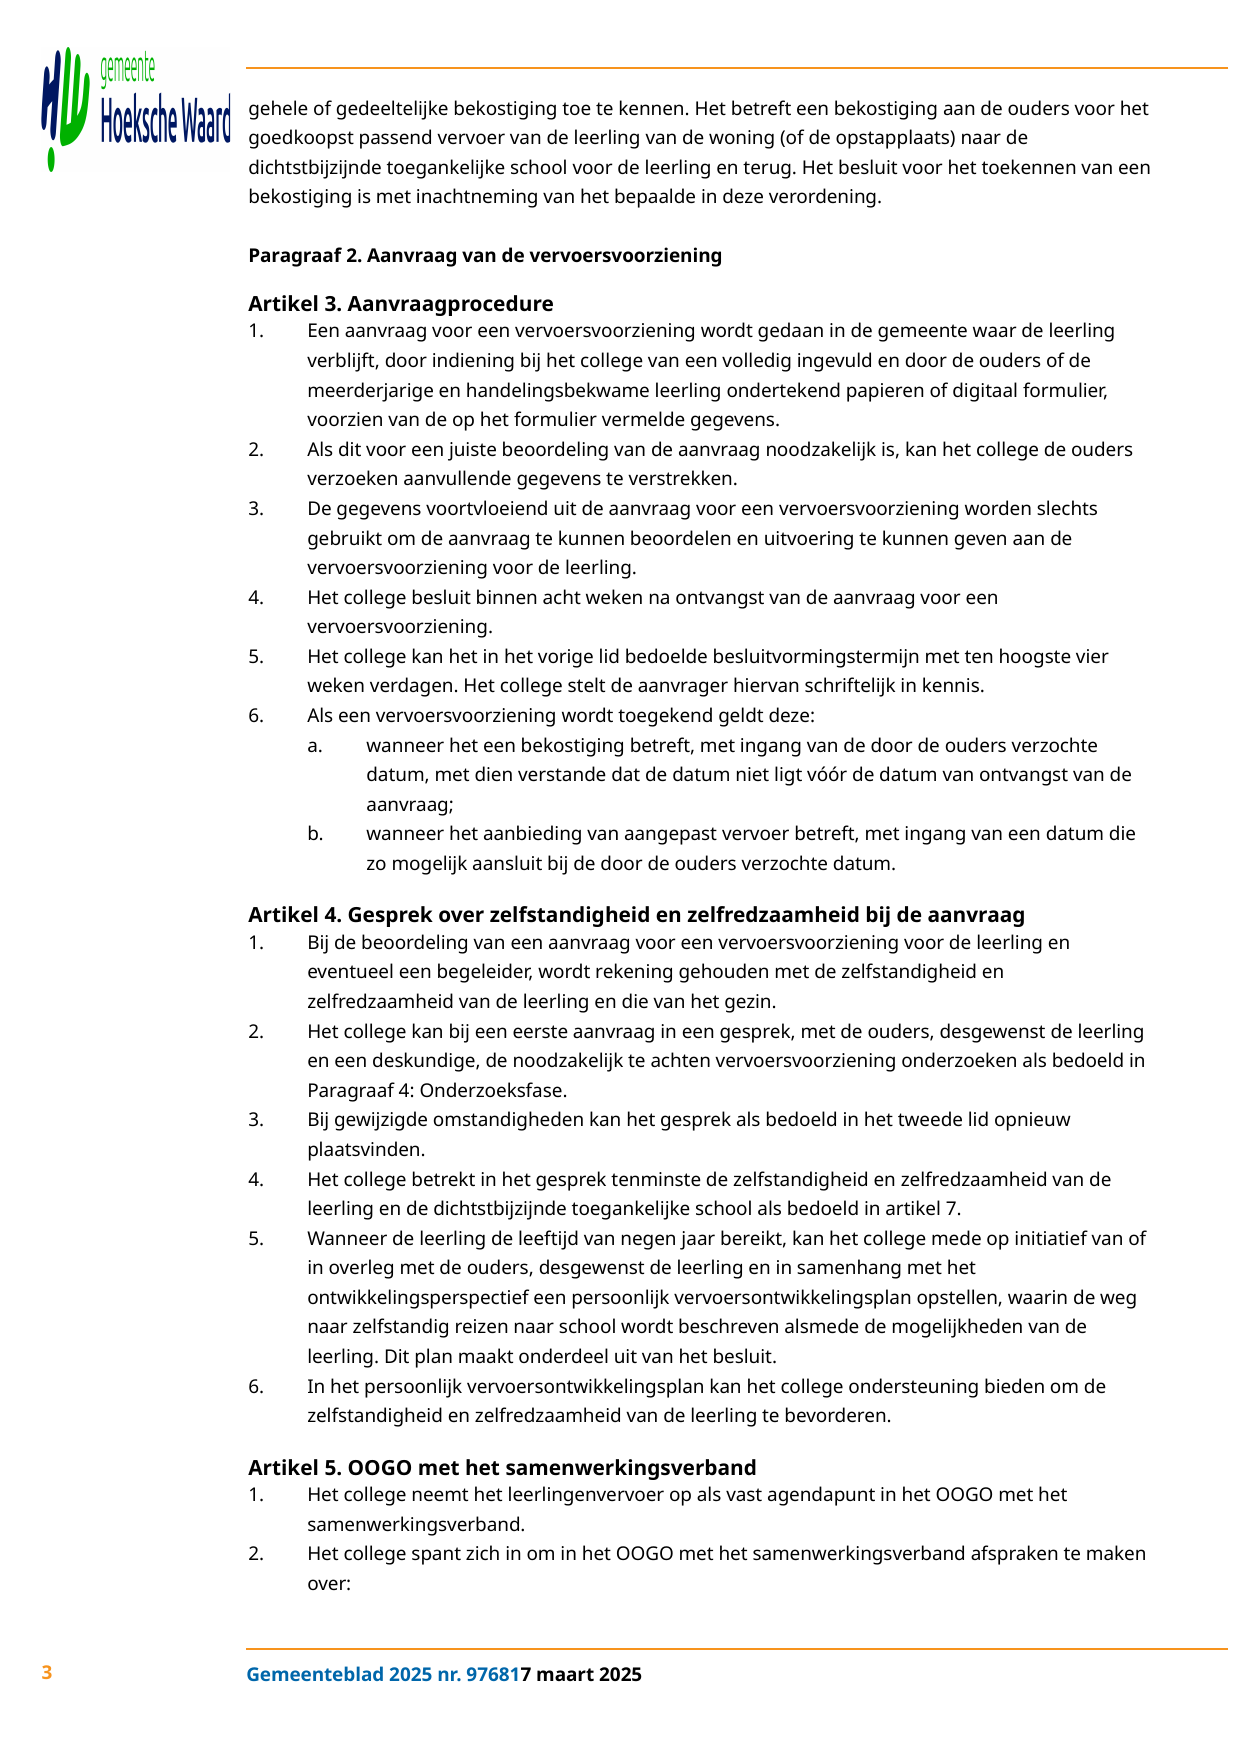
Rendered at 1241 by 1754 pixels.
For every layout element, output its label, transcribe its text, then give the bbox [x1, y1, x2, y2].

list Bij de beoordeling van een aanvraag voor een vervoersvoorziening voor de leerling en eventueel een begeleider, wordt rekening gehouden met de zelfstandigheid en zelfredzaamheid van de leerling en die van het gezin. [248, 929, 1152, 1014]
text gehele of gedeeltelijke bekostiging toe te kennen. Het betreft een bekostiging aan de ouders voor het goedkoopst passend vervoer van de leerling van de woning (of de opstapplaats) naar de dichtstbijzijnde toegankelijke school voor de leerling en terug. Het besluit voor het toekennen van een bekostiging is met inachtneming van het bepaalde in deze verordening. [248, 95, 1152, 209]
list wanneer het een bekostiging betreft, met ingang van de door de ouders verzochte datum, met dien verstande dat de datum niet ligt vóór de datum van ontvangst van de aanvraag; [307, 732, 1152, 817]
list Het college kan bij een eerste aanvraag in een gesprek, met de ouders, desgewenst de leerling en een deskundige, de noodzakelijk te achten vervoersvoorziening onderzoeken als bedoeld in Paragraaf 4: Onderzoeksfase. [248, 1018, 1152, 1103]
text Artikel 3. Aanvraagprocedure [248, 289, 1152, 318]
list wanneer het aanbieding van aangepast vervoer betreft, met ingang van een datum die zo mogelijk aansluit bij de door de ouders verzochte datum. [307, 821, 1152, 876]
list Als een vervoersvoorziening wordt toegekend geldt deze: [248, 702, 1152, 728]
list De gegevens voortvloeiend uit de aanvraag voor een vervoersvoorziening worden slechts gebruikt om de aanvraag te kunnen beoordelen en uitvoering te kunnen geven aan de vervoersvoorziening voor de leerling. [248, 495, 1152, 580]
list Het college spant zich in om in het OOGO met het samenwerkingsverband afspraken te maken over: [248, 1540, 1152, 1596]
text Paragraaf 2. Aanvraag van de vervoersvoorziening [248, 243, 1152, 268]
text Artikel 4. Gesprek over zelfstandigheid en zelfredzaamheid bij de aanvraag [248, 901, 1152, 929]
list Als dit voor een juiste beoordeling van de aanvraag noodzakelijk is, kan het college de ouders verzoeken aanvullende gegevens te verstrekken. [248, 436, 1152, 491]
list Het college kan het in het vorige lid bedoelde besluitvormingstermijn met ten hoogste vier weken verdagen. Het college stelt de aanvrager hiervan schriftelijk in kennis. [248, 643, 1152, 698]
list Bij gewijzigde omstandigheden kan het gesprek als bedoeld in het tweede lid opnieuw plaatsvinden. [248, 1107, 1152, 1162]
text Artikel 5. OOGO met het samenwerkingsverband [248, 1453, 1152, 1481]
picture [41, 47, 231, 172]
list Het college neemt het leerlingenvervoer op als vast agendapunt in het OOGO met het samenwerkingsverband. [248, 1481, 1152, 1537]
list In het persoonlijk vervoersontwikkelingsplan kan het college ondersteuning bieden om de zelfstandigheid en zelfredzaamheid van de leerling te bevorderen. [248, 1373, 1152, 1428]
list Wanneer de leerling de leeftijd van negen jaar bereikt, kan het college mede op initiatief van of in overleg met de ouders, desgewenst de leerling en in samenhang met het ontwikkelingsperspectief een persoonlijk vervoersontwikkelingsplan opstellen, waarin de weg naar zelfstandig reizen naar school wordt beschreven alsmede de mogelijkheden van de leerling. Dit plan maakt onderdeel uit van het besluit. [248, 1225, 1152, 1369]
list Het college besluit binnen acht weken na ontvangst van de aanvraag voor een vervoersvoorziening. [248, 584, 1152, 639]
list Het college betrekt in het gesprek tenminste de zelfstandigheid en zelfredzaamheid van de leerling en de dichtstbijzijnde toegankelijke school als bedoeld in artikel 7. [248, 1166, 1152, 1221]
list Een aanvraag voor een vervoersvoorziening wordt gedaan in de gemeente waar de leerling verblijft, door indiening bij het college van een volledig ingevuld en door de ouders of de meerderjarige en handelingsbekwame leerling ondertekend papieren of digitaal formulier, voorzien van de op het formulier vermelde gegevens. [248, 318, 1152, 432]
